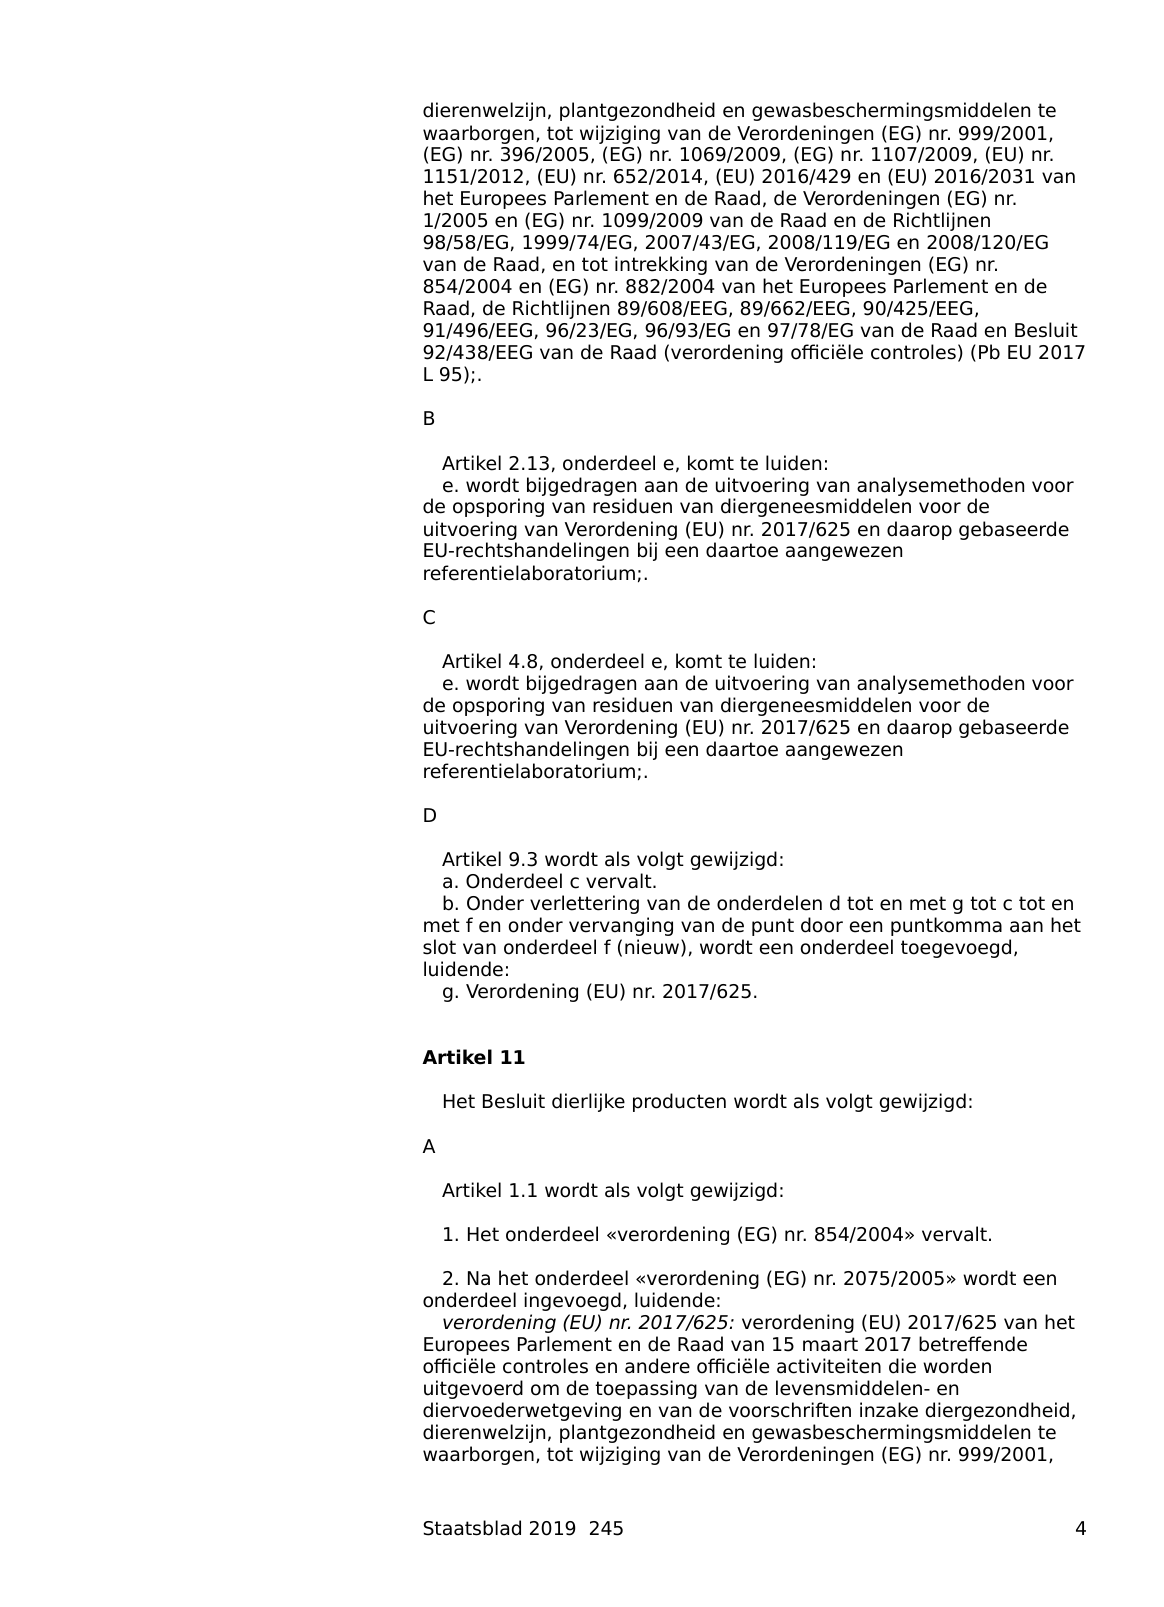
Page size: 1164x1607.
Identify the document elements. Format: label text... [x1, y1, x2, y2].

text g. Verordening (EU) nr. 2017/625. [422, 981, 1087, 1003]
text dierenwelzijn, plantgezondheid en gewasbeschermingsmiddelen te waarborgen, tot wijziging van de Verordeningen (EG) nr. 999/2001, (EG) nr. 396/2005, (EG) nr. 1069/2009, (EG) nr. 1107/2009, (EU) nr. 1151/2012, (EU) nr. 652/2014, (EU) 2016/429 en (EU) 2016/2031 van het Europees Parlement en de Raad, de Verordeningen (EG) nr. 1/2005 en (EG) nr. 1099/2009 van de Raad en de Richtlijnen 98/58/EG, 1999/74/EG, 2007/43/EG, 2008/119/EG en 2008/120/EG van de Raad, en tot intrekking van de Verordeningen (EG) nr. 854/2004 en (EG) nr. 882/2004 van het Europees Parlement en de Raad, de Richtlijnen 89/608/EEG, 89/662/EEG, 90/425/EEG, 91/496/EEG, 96/23/EG, 96/93/EG en 97/78/EG van de Raad en Besluit 92/438/EEG van de Raad (verordening officiële controles) (Pb EU 2017 L 95);. [422, 100, 1087, 386]
text D [422, 805, 1087, 827]
text B [422, 408, 1087, 430]
text Artikel 4.8, onderdeel e, komt te luiden: [422, 651, 1087, 673]
text b. Onder verlettering van de onderdelen d tot en met g tot c tot en met f en onder vervanging van de punt door een puntkomma aan het slot van onderdeel f (nieuw), wordt een onderdeel toegevoegd, luidende: [422, 893, 1087, 981]
text e. wordt bijgedragen aan de uitvoering van analysemethoden voor de opsporing van residuen van diergeneesmiddelen voor de uitvoering van Verordening (EU) nr. 2017/625 en daarop gebaseerde EU-rechtshandelingen bij een daartoe aangewezen referentielaboratorium;. [422, 474, 1087, 584]
text Artikel 2.13, onderdeel e, komt te luiden: [422, 452, 1087, 474]
text e. wordt bijgedragen aan de uitvoering van analysemethoden voor de opsporing van residuen van diergeneesmiddelen voor de uitvoering van Verordening (EU) nr. 2017/625 en daarop gebaseerde EU-rechtshandelingen bij een daartoe aangewezen referentielaboratorium;. [422, 673, 1087, 783]
text Artikel 9.3 wordt als volgt gewijzigd: [422, 849, 1087, 871]
text Artikel 1.1 wordt als volgt gewijzigd: [422, 1180, 1087, 1202]
subtitle Artikel 11 [422, 1047, 1087, 1069]
text 2. Na het onderdeel «verordening (EG) nr. 2075/2005» wordt een onderdeel ingevoegd, luidende: [422, 1268, 1087, 1312]
text A [422, 1136, 1087, 1157]
text verordening (EU) nr. 2017/625: verordening (EU) 2017/625 van het Europees Parlement en de Raad van 15 maart 2017 betreffende officiële controles en andere officiële activiteiten die worden uitgevoerd om de toepassing van de levensmiddelen- en diervoederwetgeving en van de voorschriften inzake diergezondheid, dierenwelzijn, plantgezondheid en gewasbeschermingsmiddelen te waarborgen, tot wijziging van de Verordeningen (EG) nr. 999/2001, [422, 1312, 1087, 1466]
text C [422, 607, 1087, 628]
text a. Onderdeel c vervalt. [422, 871, 1087, 893]
text 1. Het onderdeel «verordening (EG) nr. 854/2004» vervalt. [422, 1224, 1087, 1246]
text Het Besluit dierlijke producten wordt als volgt gewijzigd: [422, 1091, 1087, 1113]
